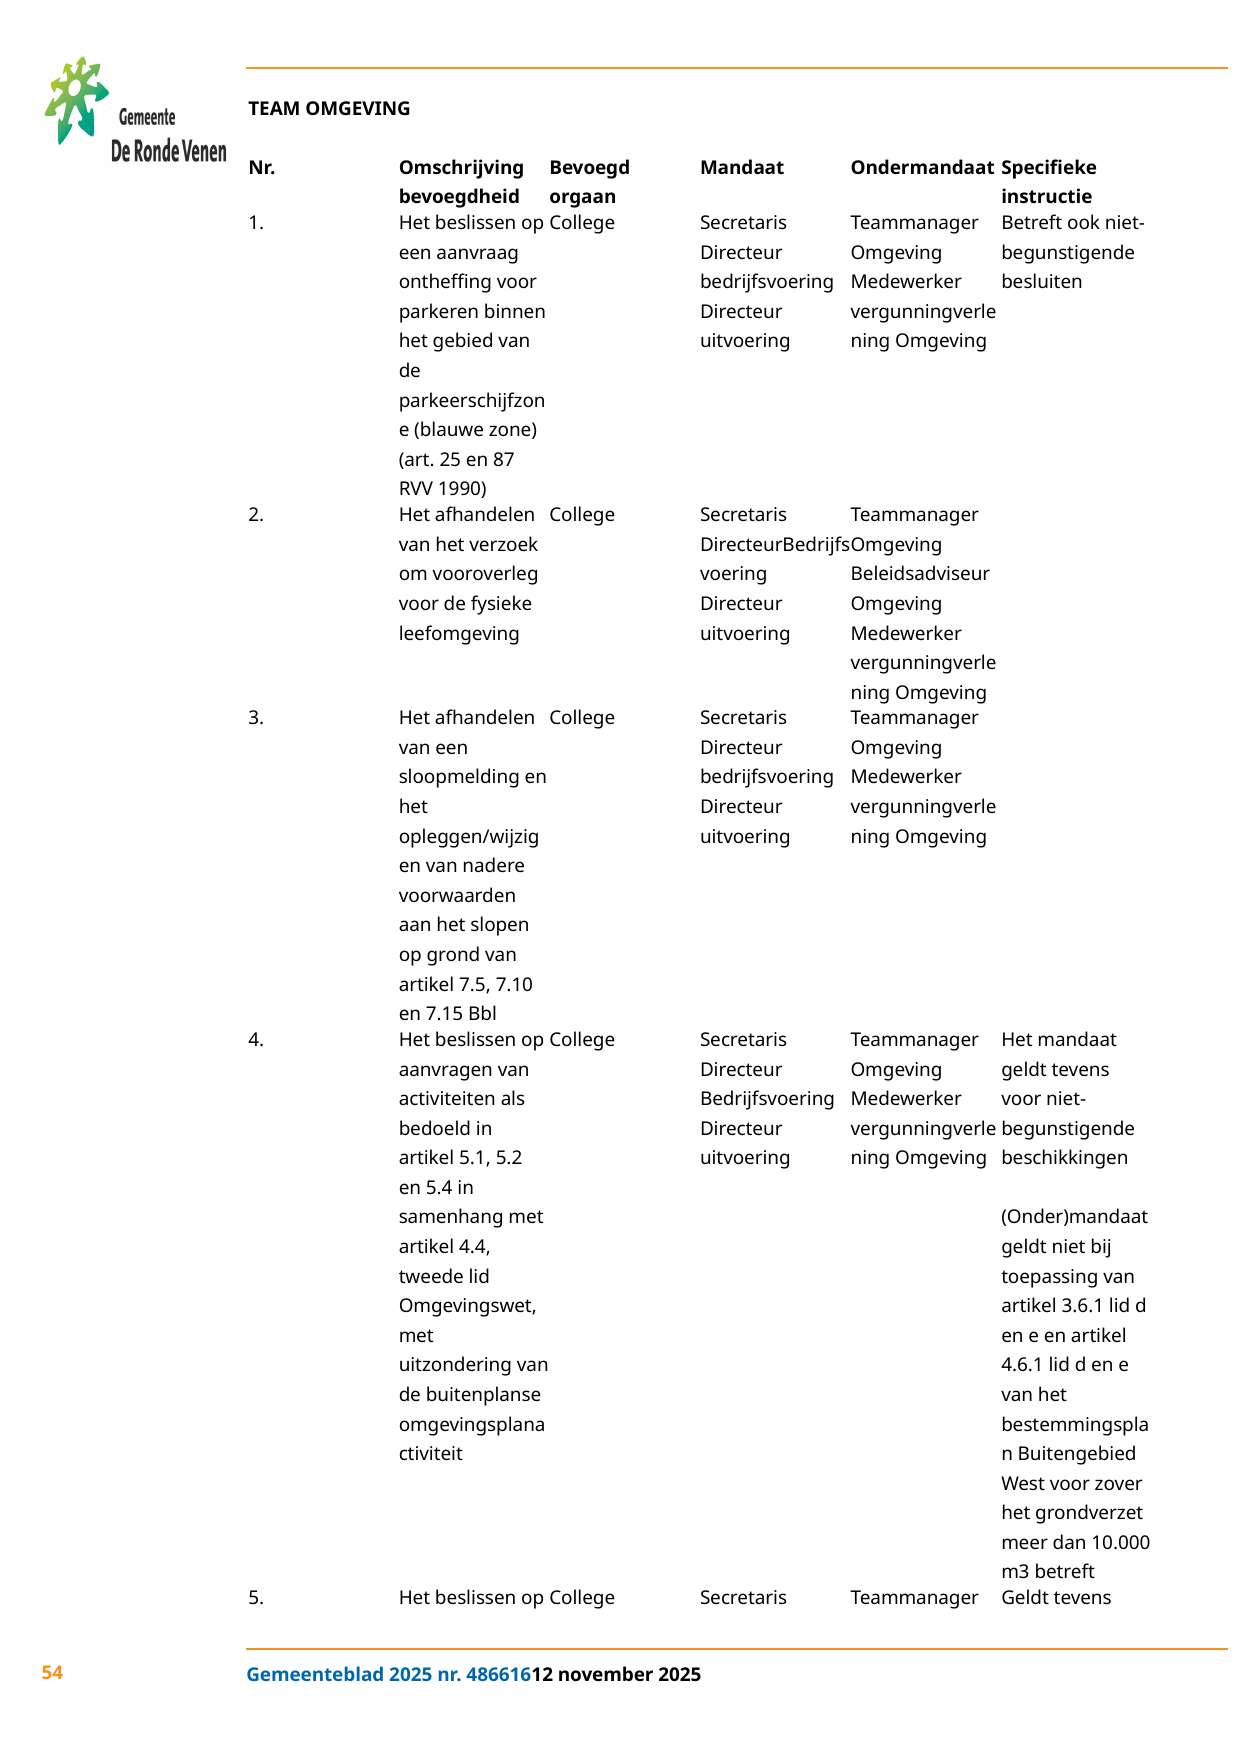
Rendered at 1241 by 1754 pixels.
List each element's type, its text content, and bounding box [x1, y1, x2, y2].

table_cell [1001, 501, 1152, 704]
table_cell Teammanager Omgeving Medewerker vergunningverlening Omgeving [850, 1026, 1001, 1584]
text TEAM OMGEVING [248, 95, 1152, 121]
table_cell College [549, 705, 700, 1026]
table_cell Het afhandelen van een sloopmelding en het opleggen/wijzigen van nadere voorwaarden aan het slopen op grond van artikel 7.5, 7.10 en 7.15 Bbl [399, 705, 549, 1026]
table_cell College [549, 209, 700, 501]
table_cell [1001, 705, 1152, 1026]
table_cell Betreft ook niet-begunstigende besluiten [1001, 209, 1152, 501]
table_cell 5. [248, 1584, 398, 1610]
table_cell 2. [248, 501, 398, 704]
table_header Bevoegd orgaan [549, 154, 700, 209]
table_cell Het beslissen op aanvragen van activiteiten als bedoeld in artikel 5.1, 5.2 en 5.4 in samenhang met artikel 4.4, tweede lid Omgevingswet, met uitzondering van de buitenplanse omgevingsplanactiviteit [399, 1026, 549, 1584]
table_cell College [549, 1026, 700, 1584]
table_cell Secretaris DirecteurBedrijfsvoering Directeur uitvoering [700, 501, 850, 704]
table_header Mandaat [700, 154, 850, 209]
table_cell Geldt tevens [1001, 1584, 1152, 1610]
table_cell Het beslissen op [399, 1584, 549, 1610]
table_header Omschrijving bevoegdheid [399, 154, 549, 209]
table_cell College [549, 501, 700, 704]
table_cell Teammanager Omgeving Medewerker vergunningverlening Omgeving [850, 705, 1001, 1026]
table_cell Het mandaat geldt tevens voor niet-begunstigende beschikkingen (Onder)mandaat geldt niet bij toepassing van artikel 3.6.1 lid d en e en artikel 4.6.1 lid d en e van het bestemmingsplan Buitengebied West voor zover het grondverzet meer dan 10.000 m3 betreft [1001, 1026, 1152, 1584]
table_cell Secretaris Directeur Bedrijfsvoering Directeur uitvoering [700, 1026, 850, 1584]
table_cell Secretaris Directeur bedrijfsvoering Directeur uitvoering [700, 705, 850, 1026]
table_cell Het afhandelen van het verzoek om vooroverleg voor de fysieke leefomgeving [399, 501, 549, 704]
table_header Specifieke instructie [1001, 154, 1152, 209]
table_cell 3. [248, 705, 398, 1026]
table_cell College [549, 1584, 700, 1610]
table_header Ondermandaat [850, 154, 1001, 209]
table_cell Secretaris Directeur bedrijfsvoering Directeur uitvoering [700, 209, 850, 501]
table_header Nr. [248, 154, 398, 209]
table_cell Teammanager Omgeving Beleidsadviseur Omgeving Medewerker vergunningverlening Omgeving [850, 501, 1001, 704]
table_cell Teammanager [850, 1584, 1001, 1610]
table_cell Secretaris [700, 1584, 850, 1610]
picture [41, 47, 231, 172]
table_cell Het beslissen op een aanvraag ontheffing voor parkeren binnen het gebied van de parkeerschijfzone (blauwe zone) (art. 25 en 87 RVV 1990) [399, 209, 549, 501]
table_cell 4. [248, 1026, 398, 1584]
table_cell 1. [248, 209, 398, 501]
table_cell Teammanager Omgeving Medewerker vergunningverlening Omgeving [850, 209, 1001, 501]
